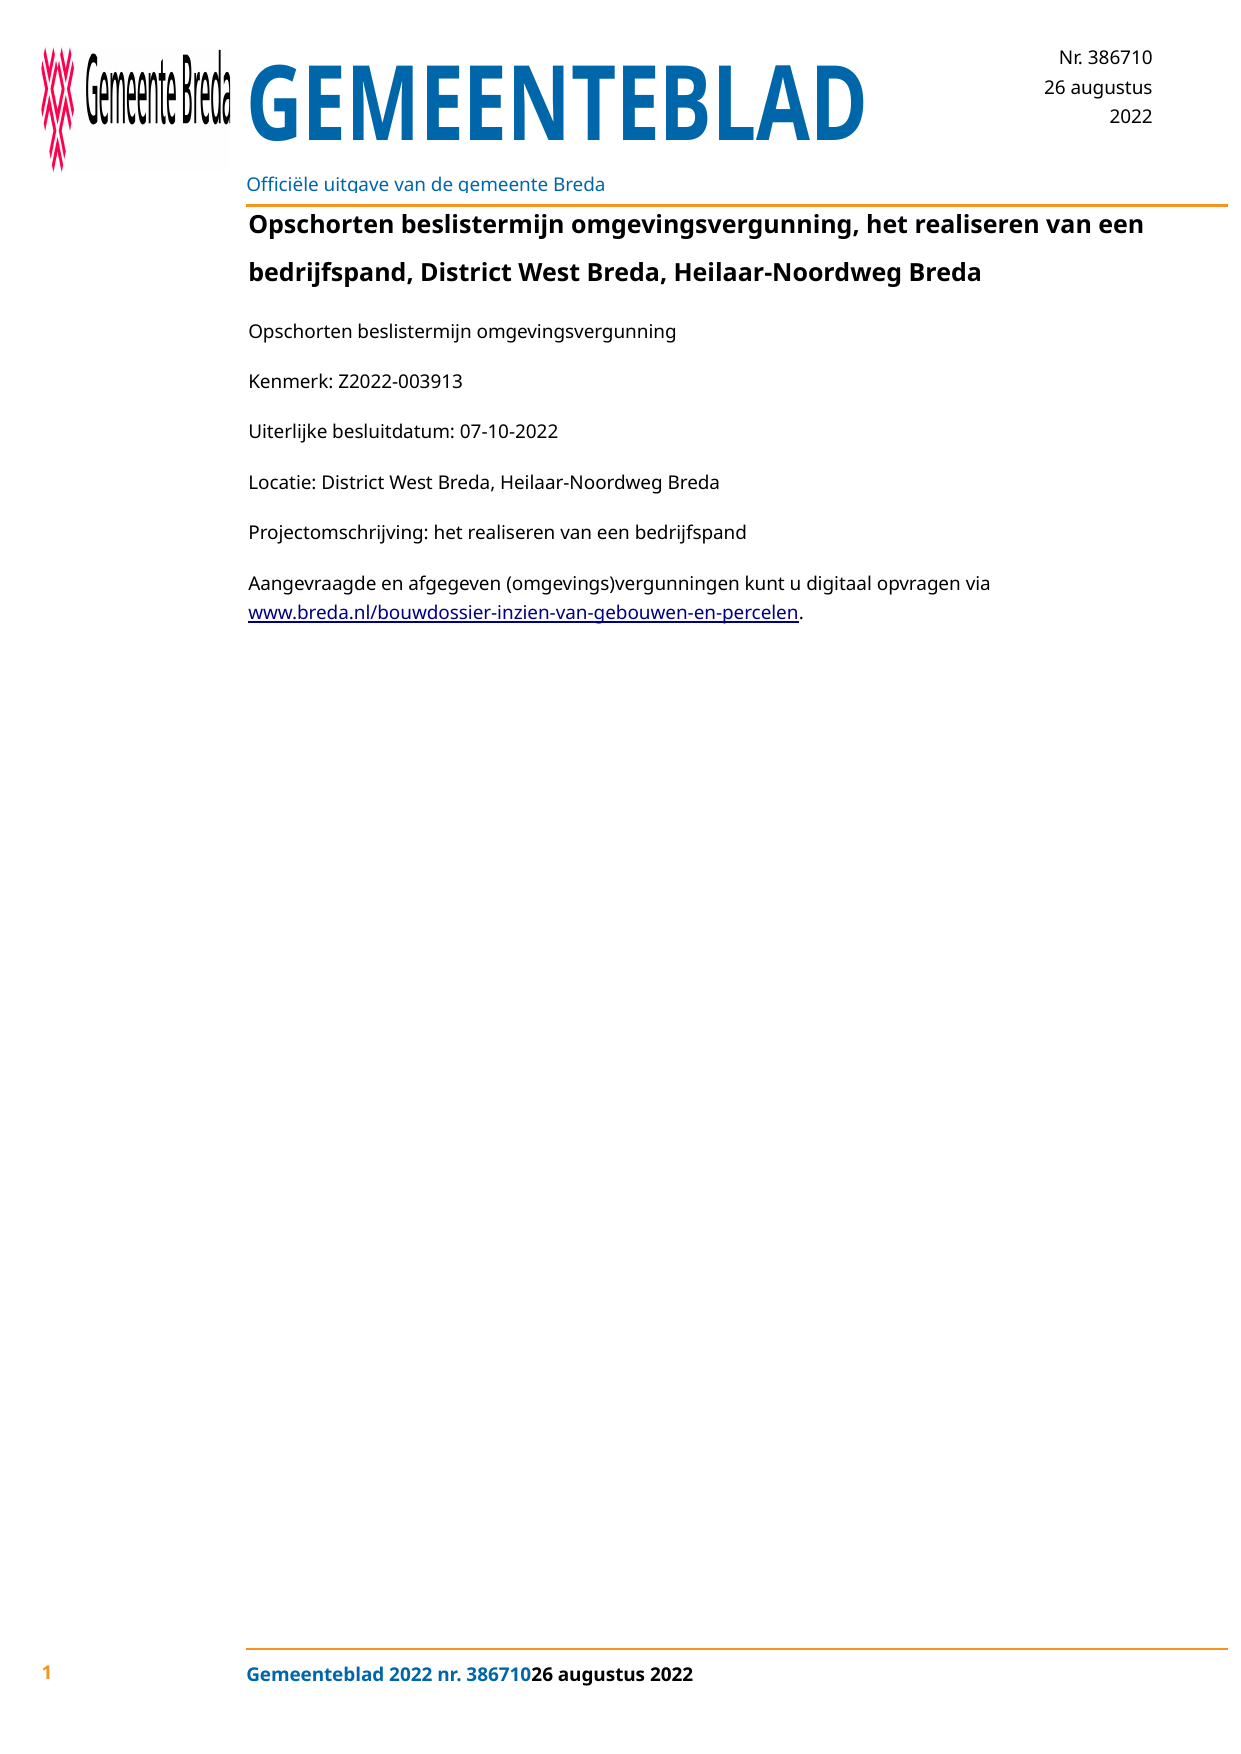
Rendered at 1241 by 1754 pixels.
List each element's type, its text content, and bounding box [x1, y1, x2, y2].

text Locatie: District West Breda, Heilaar-Noordweg Breda [248, 469, 1152, 495]
text Uiterlijke besluitdatum: 07-10-2022 [248, 419, 1152, 444]
text Kenmerk: Z2022-003913 [248, 368, 1152, 394]
text Projectomschrijving: het realiseren van een bedrijfspand [248, 519, 1152, 545]
text Opschorten beslistermijn omgevingsvergunning, het realiseren van een bedrijfspand, District West Breda, Heilaar-Noordweg Breda [248, 207, 1152, 288]
text Aangevraagde en afgegeven (omgevings)vergunningen kunt u digitaal opvragen via www.breda.nl/bouwdossier-inzien-van-gebouwen-en-percelen. [248, 570, 1152, 625]
picture [41, 47, 231, 172]
text Opschorten beslistermijn omgevingsvergunning [248, 318, 1152, 344]
